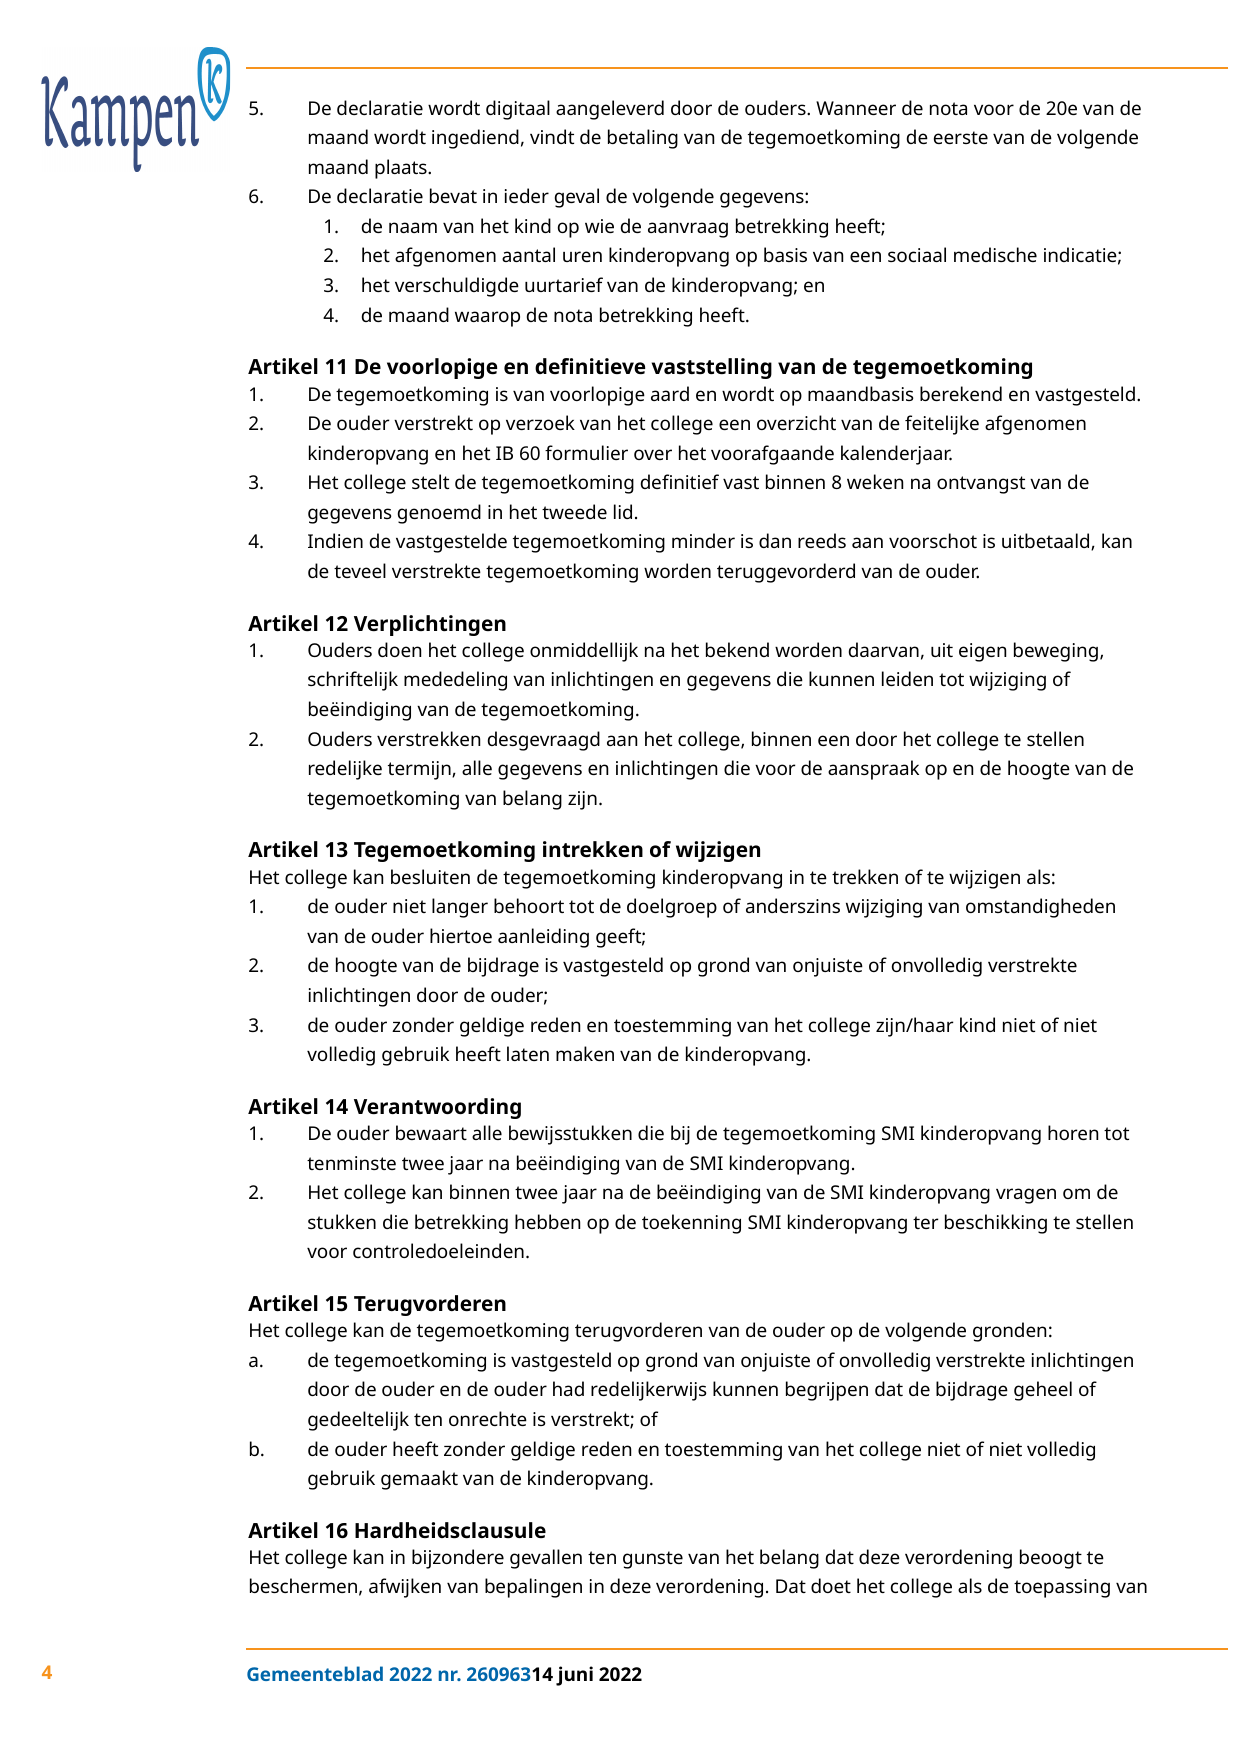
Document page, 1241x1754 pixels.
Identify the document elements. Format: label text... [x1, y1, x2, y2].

list Het college stelt de tegemoetkoming definitief vast binnen 8 weken na ontvangst van de gegevens genoemd in het tweede lid. [248, 469, 1152, 525]
list De tegemoetkoming is van voorlopige aard en wordt op maandbasis berekend en vastgesteld. [248, 381, 1152, 406]
text Het college kan de tegemoetkoming terugvorderen van de ouder op de volgende gronden: [248, 1317, 1152, 1343]
list de hoogte van de bijdrage is vastgesteld op grond van onjuiste of onvolledig verstrekte inlichtingen door de ouder; [248, 953, 1152, 1008]
list De declaratie bevat in ieder geval de volgende gegevens: [248, 183, 1152, 209]
picture [41, 47, 231, 172]
list de ouder heeft zonder geldige reden en toestemming van het college niet of niet volledig gebruik gemaakt van de kinderopvang. [248, 1436, 1152, 1491]
list de maand waarop de nota betrekking heeft. [323, 302, 1152, 328]
text Het college kan besluiten de tegemoetkoming kinderopvang in te trekken of te wijzigen als: [248, 864, 1152, 889]
list Ouders doen het college onmiddellijk na het bekend worden daarvan, uit eigen beweging, schriftelijk mededeling van inlichtingen en gegevens die kunnen leiden tot wijziging of beëindiging van de tegemoetkoming. [248, 637, 1152, 722]
list de ouder zonder geldige reden en toestemming van het college zijn/haar kind niet of niet volledig gebruik heeft laten maken van de kinderopvang. [248, 1012, 1152, 1067]
list het afgenomen aantal uren kinderopvang op basis van een sociaal medische indicatie; [323, 243, 1152, 268]
list de tegemoetkoming is vastgesteld op grond van onjuiste of onvolledig verstrekte inlichtingen door de ouder en de ouder had redelijkerwijs kunnen begrijpen dat de bijdrage geheel of gedeeltelijk ten onrechte is verstrekt; of [248, 1347, 1152, 1432]
list De ouder bewaart alle bewijsstukken die bij de tegemoetkoming SMI kinderopvang horen tot tenminste twee jaar na beëindiging van de SMI kinderopvang. [248, 1120, 1152, 1176]
list Ouders verstrekken desgevraagd aan het college, binnen een door het college te stellen redelijke termijn, alle gegevens en inlichtingen die voor de aanspraak op en de hoogte van de tegemoetkoming van belang zijn. [248, 726, 1152, 811]
text Het college kan in bijzondere gevallen ten gunste van het belang dat deze verordening beoogt te beschermen, afwijken van bepalingen in deze verordening. Dat doet het college als de toepassing van [248, 1544, 1152, 1599]
list Het college kan binnen twee jaar na de beëindiging van de SMI kinderopvang vragen om de stukken die betrekking hebben op de toekenning SMI kinderopvang ter beschikking te stellen voor controledoeleinden. [248, 1179, 1152, 1264]
text Artikel 16 Hardheidsclausule [248, 1516, 1152, 1544]
text Artikel 12 Verplichtingen [248, 609, 1152, 637]
text Artikel 14 Verantwoording [248, 1092, 1152, 1120]
list het verschuldigde uurtarief van de kinderopvang; en [323, 272, 1152, 298]
text Artikel 11 De voorlopige en definitieve vaststelling van de tegemoetkoming [248, 352, 1152, 381]
list De declaratie wordt digitaal aangeleverd door de ouders. Wanneer de nota voor de 20e van de maand wordt ingediend, vindt de betaling van de tegemoetkoming de eerste van de volgende maand plaats. [248, 95, 1152, 180]
text Artikel 15 Terugvorderen [248, 1289, 1152, 1317]
list Indien de vastgestelde tegemoetkoming minder is dan reeds aan voorschot is uitbetaald, kan de teveel verstrekte tegemoetkoming worden teruggevorderd van de ouder. [248, 529, 1152, 584]
list de naam van het kind op wie de aanvraag betrekking heeft; [323, 213, 1152, 239]
text Artikel 13 Tegemoetkoming intrekken of wijzigen [248, 835, 1152, 864]
list De ouder verstrekt op verzoek van het college een overzicht van de feitelijke afgenomen kinderopvang en het IB 60 formulier over het voorafgaande kalenderjaar. [248, 410, 1152, 466]
list de ouder niet langer behoort tot de doelgroep of anderszins wijziging van omstandigheden van de ouder hiertoe aanleiding geeft; [248, 893, 1152, 949]
